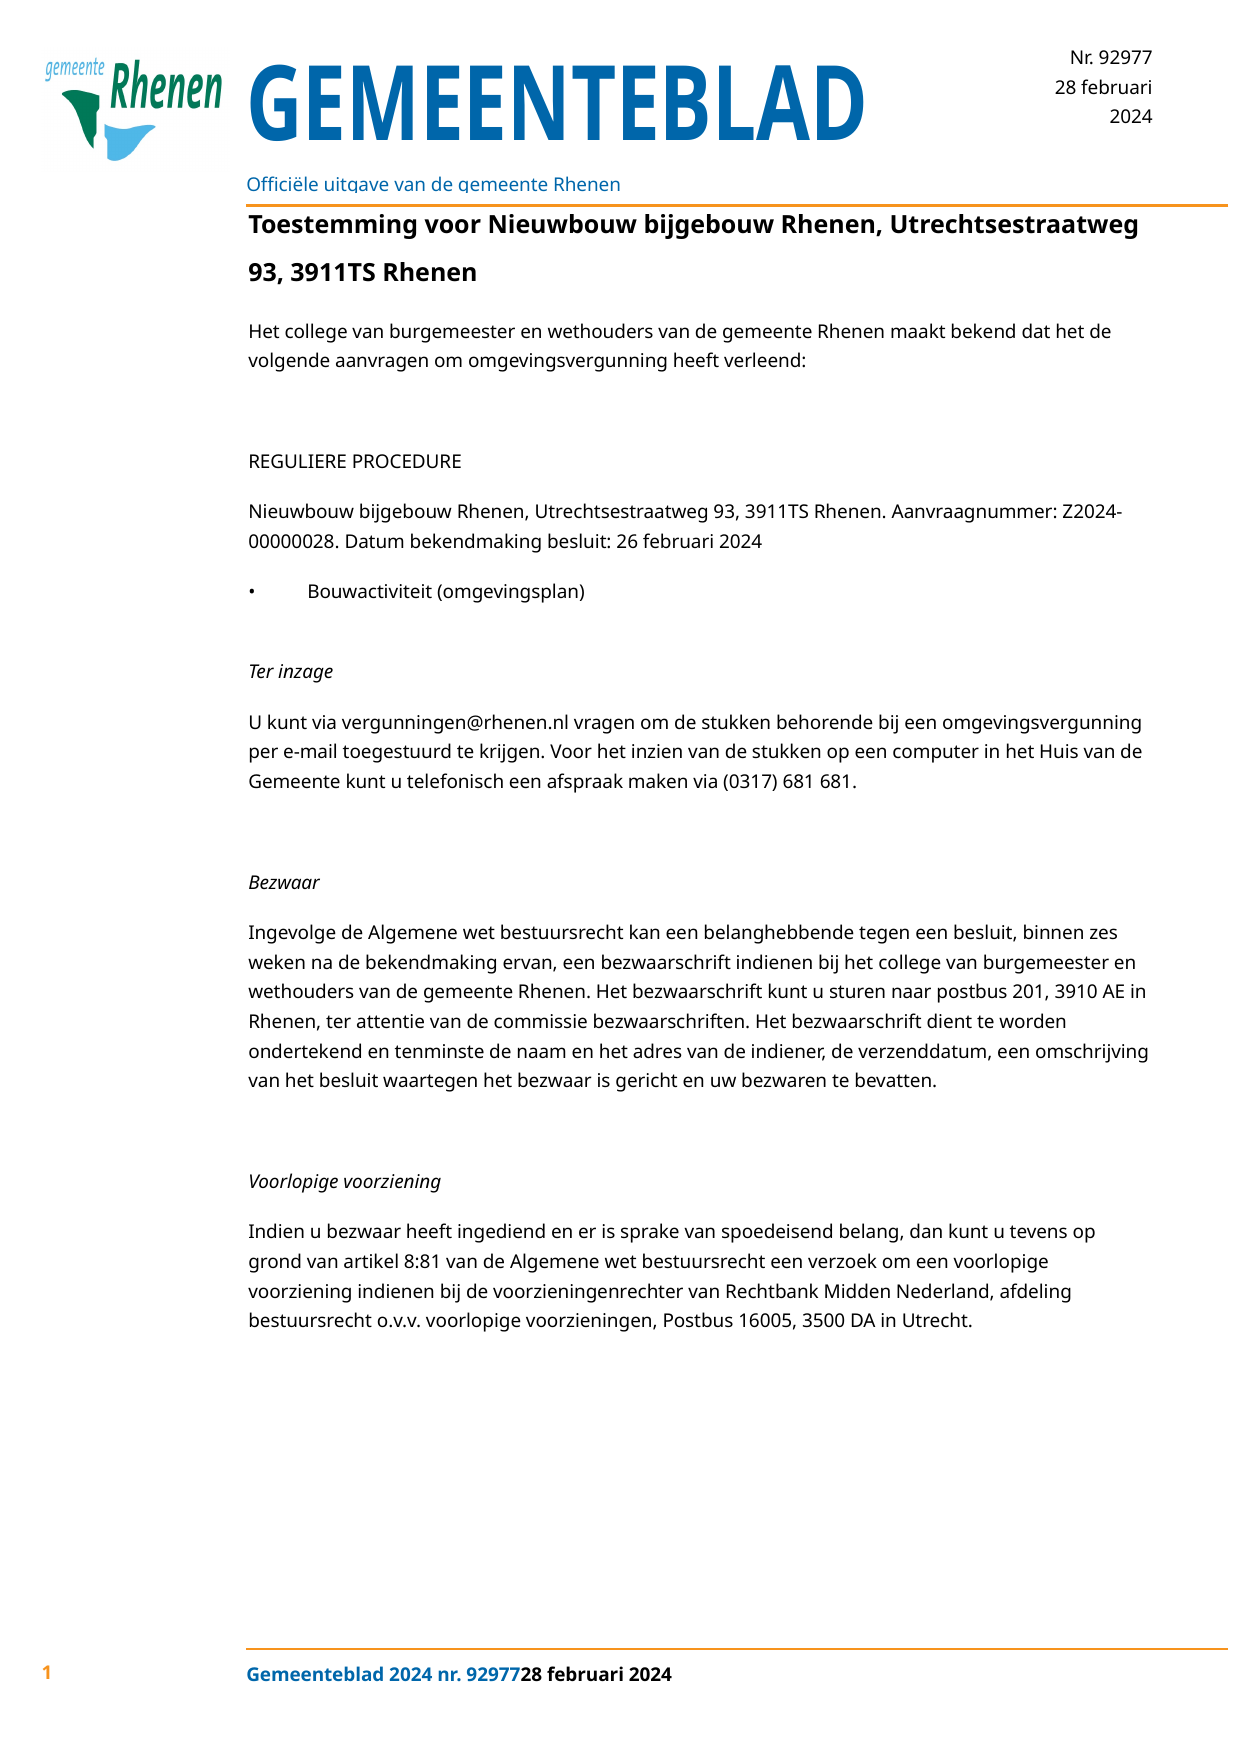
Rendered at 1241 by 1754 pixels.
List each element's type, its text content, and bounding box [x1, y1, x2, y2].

list Bouwactiviteit (omgevingsplan) [248, 579, 1152, 604]
picture [41, 47, 231, 172]
text U kunt via vergunningen@rhenen.nl vragen om de stukken behorende bij een omgevingsvergunning per e-mail toegestuurd te krijgen. Voor het inzien van de stukken op een computer in het Huis van de Gemeente kunt u telefonisch een afspraak maken via (0317) 681 681. [248, 709, 1152, 794]
text Het college van burgemeester en wethouders van de gemeente Rhenen maakt bekend dat het de volgende aanvragen om omgevingsvergunning heeft verleend: [248, 318, 1152, 373]
text Nieuwbouw bijgebouw Rhenen, Utrechtsestraatweg 93, 3911TS Rhenen. Aanvraagnummer: Z2024-00000028. Datum bekendmaking besluit: 26 februari 2024 [248, 499, 1152, 554]
text Bezwaar [248, 869, 1152, 895]
text Ter inzage [248, 659, 1152, 684]
text Voorlopige voorziening [248, 1168, 1152, 1194]
text Ingevolge de Algemene wet bestuursrecht kan een belanghebbende tegen een besluit, binnen zes weken na de bekendmaking ervan, een bezwaarschrift indienen bij het college van burgemeester en wethouders van de gemeente Rhenen. Het bezwaarschrift kunt u sturen naar postbus 201, 3910 AE in Rhenen, ter attentie van de commissie bezwaarschriften. Het bezwaarschrift dient te worden ondertekend en tenminste de naam en het adres van de indiener, de verzenddatum, een omschrijving van het besluit waartegen het bezwaar is gericht en uw bezwaren te bevatten. [248, 919, 1152, 1093]
text Toestemming voor Nieuwbouw bijgebouw Rhenen, Utrechtsestraatweg 93, 3911TS Rhenen [248, 207, 1152, 288]
text Indien u bezwaar heeft ingediend en er is sprake van spoedeisend belang, dan kunt u tevens op grond van artikel 8:81 van de Algemene wet bestuursrecht een verzoek om een voorlopige voorziening indienen bij de voorzieningenrechter van Rechtbank Midden Nederland, afdeling bestuursrecht o.v.v. voorlopige voorzieningen, Postbus 16005, 3500 DA in Utrecht. [248, 1219, 1152, 1333]
text REGULIERE PROCEDURE [248, 448, 1152, 474]
